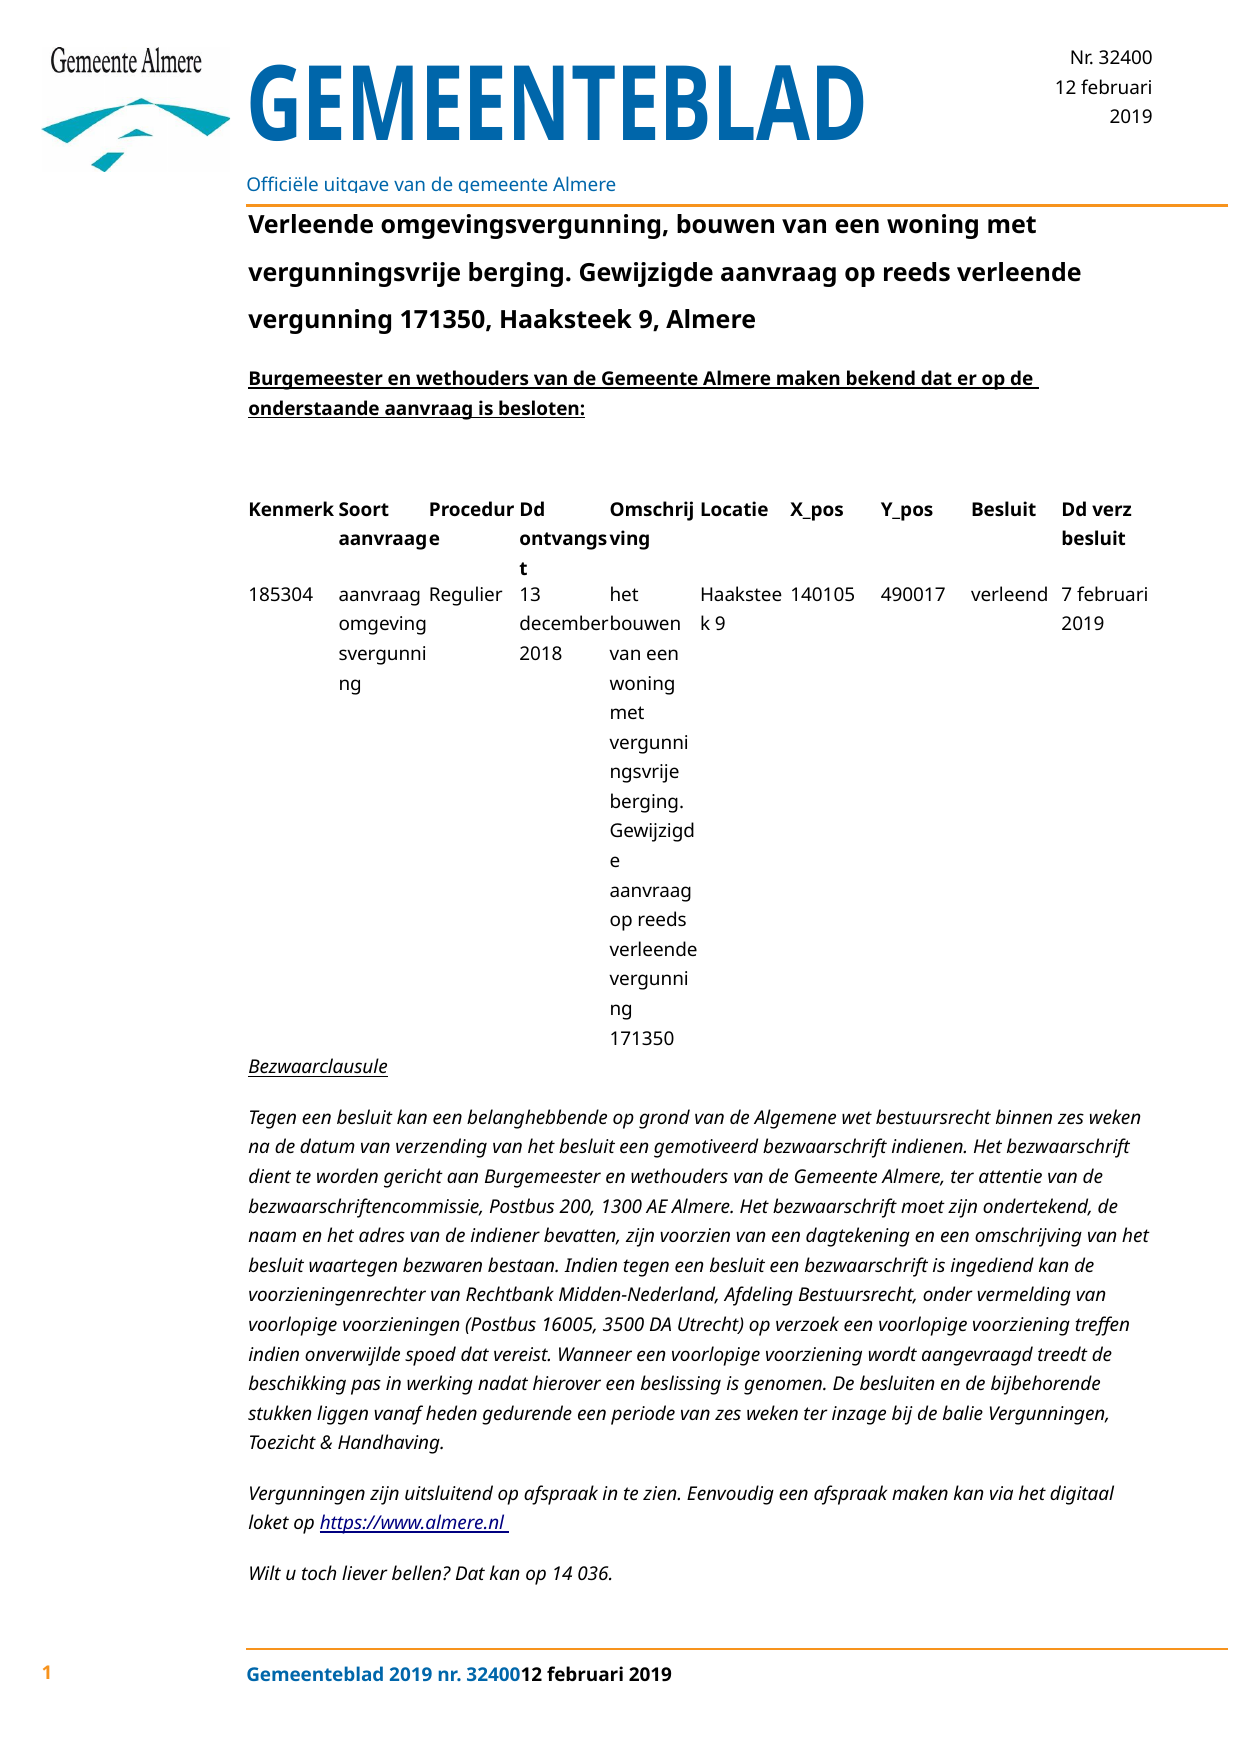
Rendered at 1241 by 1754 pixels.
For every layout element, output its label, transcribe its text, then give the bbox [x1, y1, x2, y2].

table_cell 490017 [881, 581, 971, 1050]
table_header Procedure [429, 496, 519, 581]
table_header Kenmerk [248, 496, 338, 581]
table_cell het bouwen van een woning met vergunningsvrije berging. Gewijzigde aanvraag op reeds verleende vergunning 171350 [609, 581, 700, 1050]
table_cell Haaksteek 9 [700, 581, 790, 1050]
table_cell 185304 [248, 581, 338, 1050]
table_cell verleend [971, 581, 1061, 1050]
table_header X_pos [790, 496, 881, 581]
text Vergunningen zijn uitsluitend op afspraak in te zien. Eenvoudig een afspraak maken kan via het digitaal loket op https://www.almere.nl [248, 1480, 1152, 1535]
text Tegen een besluit kan een belanghebbende op grond van de Algemene wet bestuursrecht binnen zes weken na de datum van verzending van het besluit een gemotiveerd bezwaarschrift indienen. Het bezwaarschrift dient te worden gericht aan Burgemeester en wethouders van de Gemeente Almere, ter attentie van de bezwaarschriftencommissie, Postbus 200, 1300 AE Almere. Het bezwaarschrift moet zijn ondertekend, de naam en het adres van de indiener bevatten, zijn voorzien van een dagtekening en een omschrijving van het besluit waartegen bezwaren bestaan. Indien tegen een besluit een bezwaarschrift is ingediend kan de voorzieningenrechter van Rechtbank Midden-Nederland, Afdeling Bestuursrecht, onder vermelding van voorlopige voorzieningen (Postbus 16005, 3500 DA Utrecht) op verzoek een voorlopige voorziening treffen indien onverwijlde spoed dat vereist. Wanneer een voorlopige voorziening wordt aangevraagd treedt de beschikking pas in werking nadat hierover een beslissing is genomen. De besluiten en de bijbehorende stukken liggen vanaf heden gedurende een periode van zes weken ter inzage bij de balie Vergunningen, Toezicht & Handhaving. [248, 1104, 1152, 1455]
table_cell Regulier [429, 581, 519, 1050]
table_cell 7 februari 2019 [1061, 581, 1152, 1050]
table_cell aanvraag omgevingsvergunning [338, 581, 429, 1050]
table_header Locatie [700, 496, 790, 581]
table_header Besluit [971, 496, 1061, 581]
text Bezwaarclausule [248, 1054, 1152, 1079]
text Burgemeester en wethouders van de Gemeente Almere maken bekend dat er op de onderstaande aanvraag is besloten: [248, 366, 1152, 421]
text Verleende omgevingsvergunning, bouwen van een woning met vergunningsvrije berging. Gewijzigde aanvraag op reeds verleende vergunning 171350, Haaksteek 9, Almere [248, 207, 1152, 336]
table_header Dd verz besluit [1061, 496, 1152, 581]
table_header Dd ontvangst [519, 496, 609, 581]
picture [41, 47, 231, 172]
table_header Omschrijving [609, 496, 700, 581]
table_cell 140105 [790, 581, 881, 1050]
table_cell 13 december 2018 [519, 581, 609, 1050]
table_header Y_pos [881, 496, 971, 581]
text Wilt u toch liever bellen? Dat kan op 14 036. [248, 1560, 1152, 1586]
table_header Soort aanvraag [338, 496, 429, 581]
